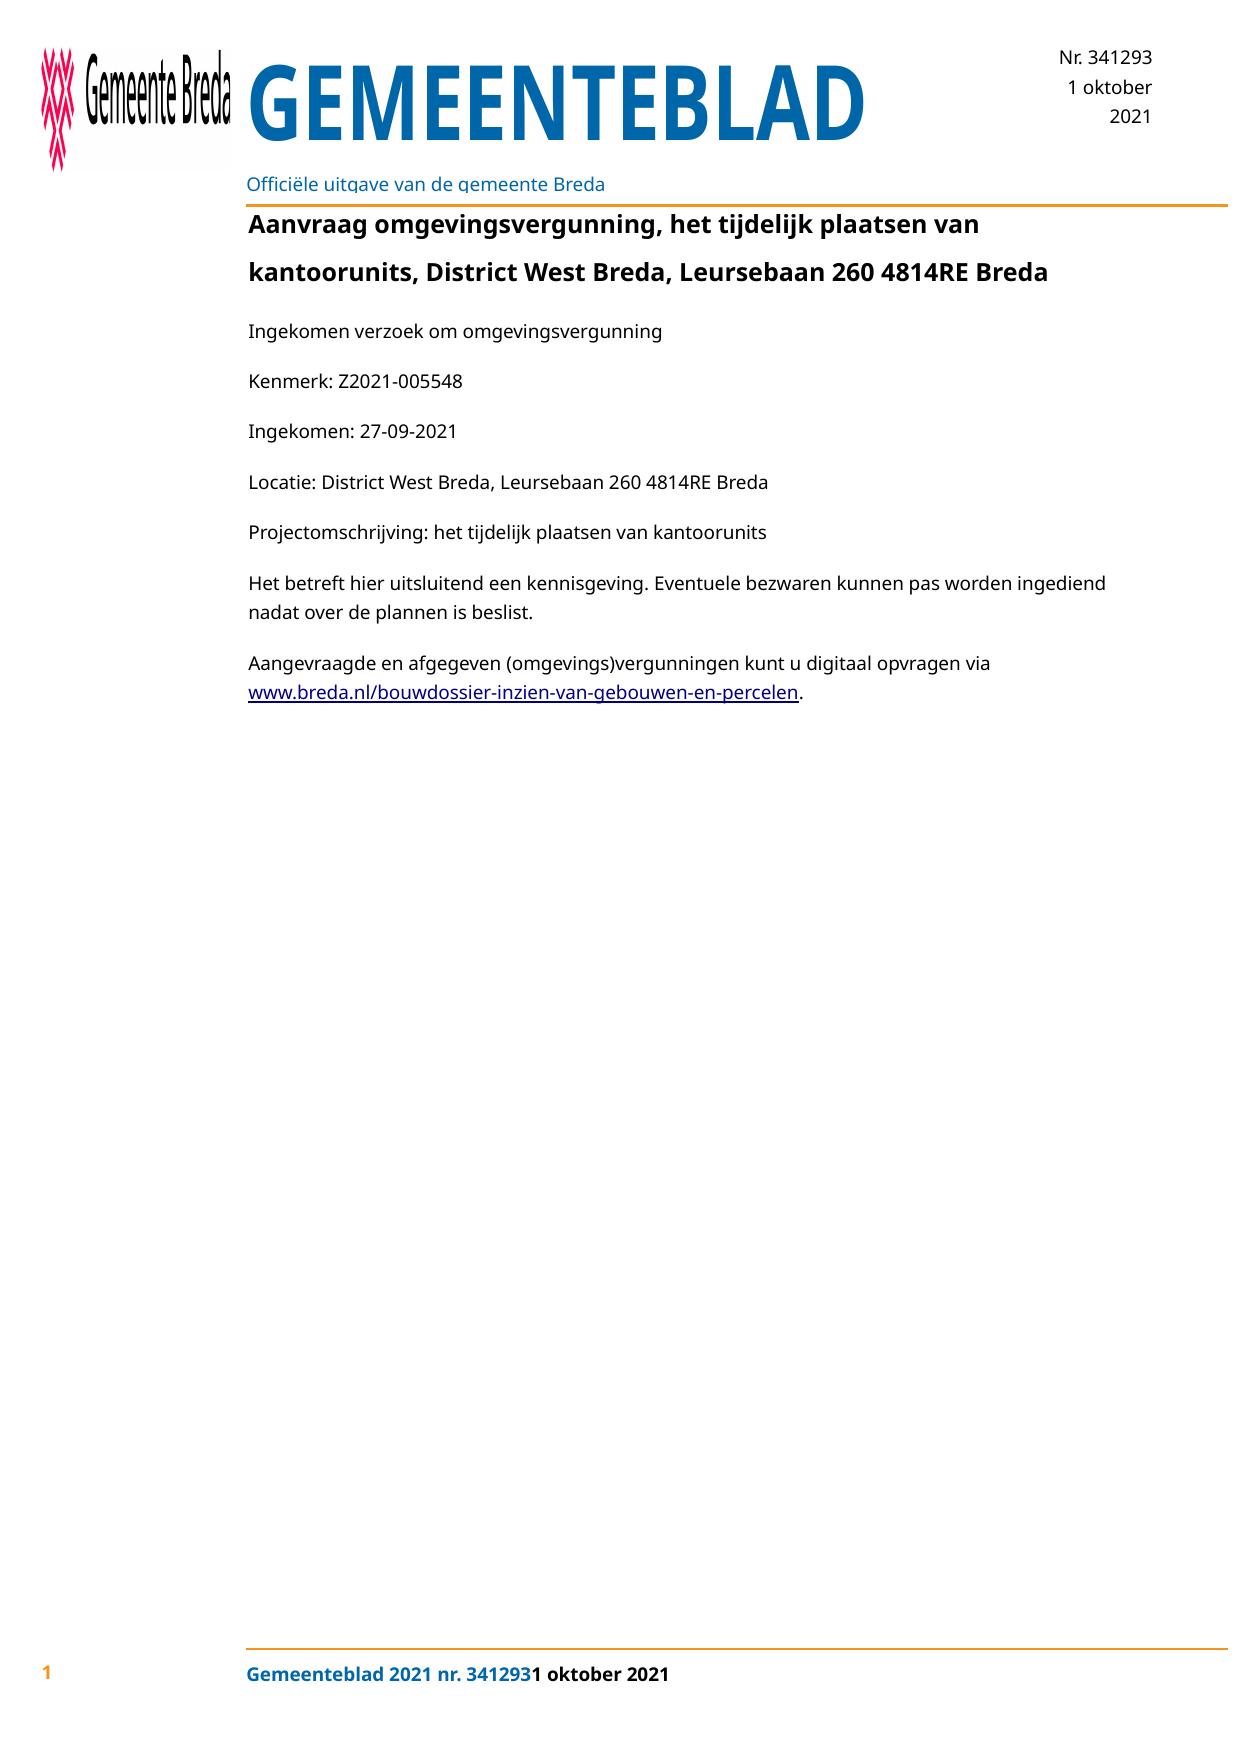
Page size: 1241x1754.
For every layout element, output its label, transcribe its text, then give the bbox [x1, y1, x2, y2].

text Ingekomen verzoek om omgevingsvergunning [248, 318, 1152, 344]
text Ingekomen: 27-09-2021 [248, 419, 1152, 444]
text Het betreft hier uitsluitend een kennisgeving. Eventuele bezwaren kunnen pas worden ingediend nadat over de plannen is beslist. [248, 570, 1152, 625]
text Kenmerk: Z2021-005548 [248, 368, 1152, 394]
picture [41, 47, 231, 172]
text Projectomschrijving: het tijdelijk plaatsen van kantoorunits [248, 519, 1152, 545]
text Aangevraagde en afgegeven (omgevings)vergunningen kunt u digitaal opvragen via www.breda.nl/bouwdossier-inzien-van-gebouwen-en-percelen. [248, 650, 1152, 705]
text Aanvraag omgevingsvergunning, het tijdelijk plaatsen van kantoorunits, District West Breda, Leursebaan 260 4814RE Breda [248, 207, 1152, 288]
text Locatie: District West Breda, Leursebaan 260 4814RE Breda [248, 469, 1152, 495]
